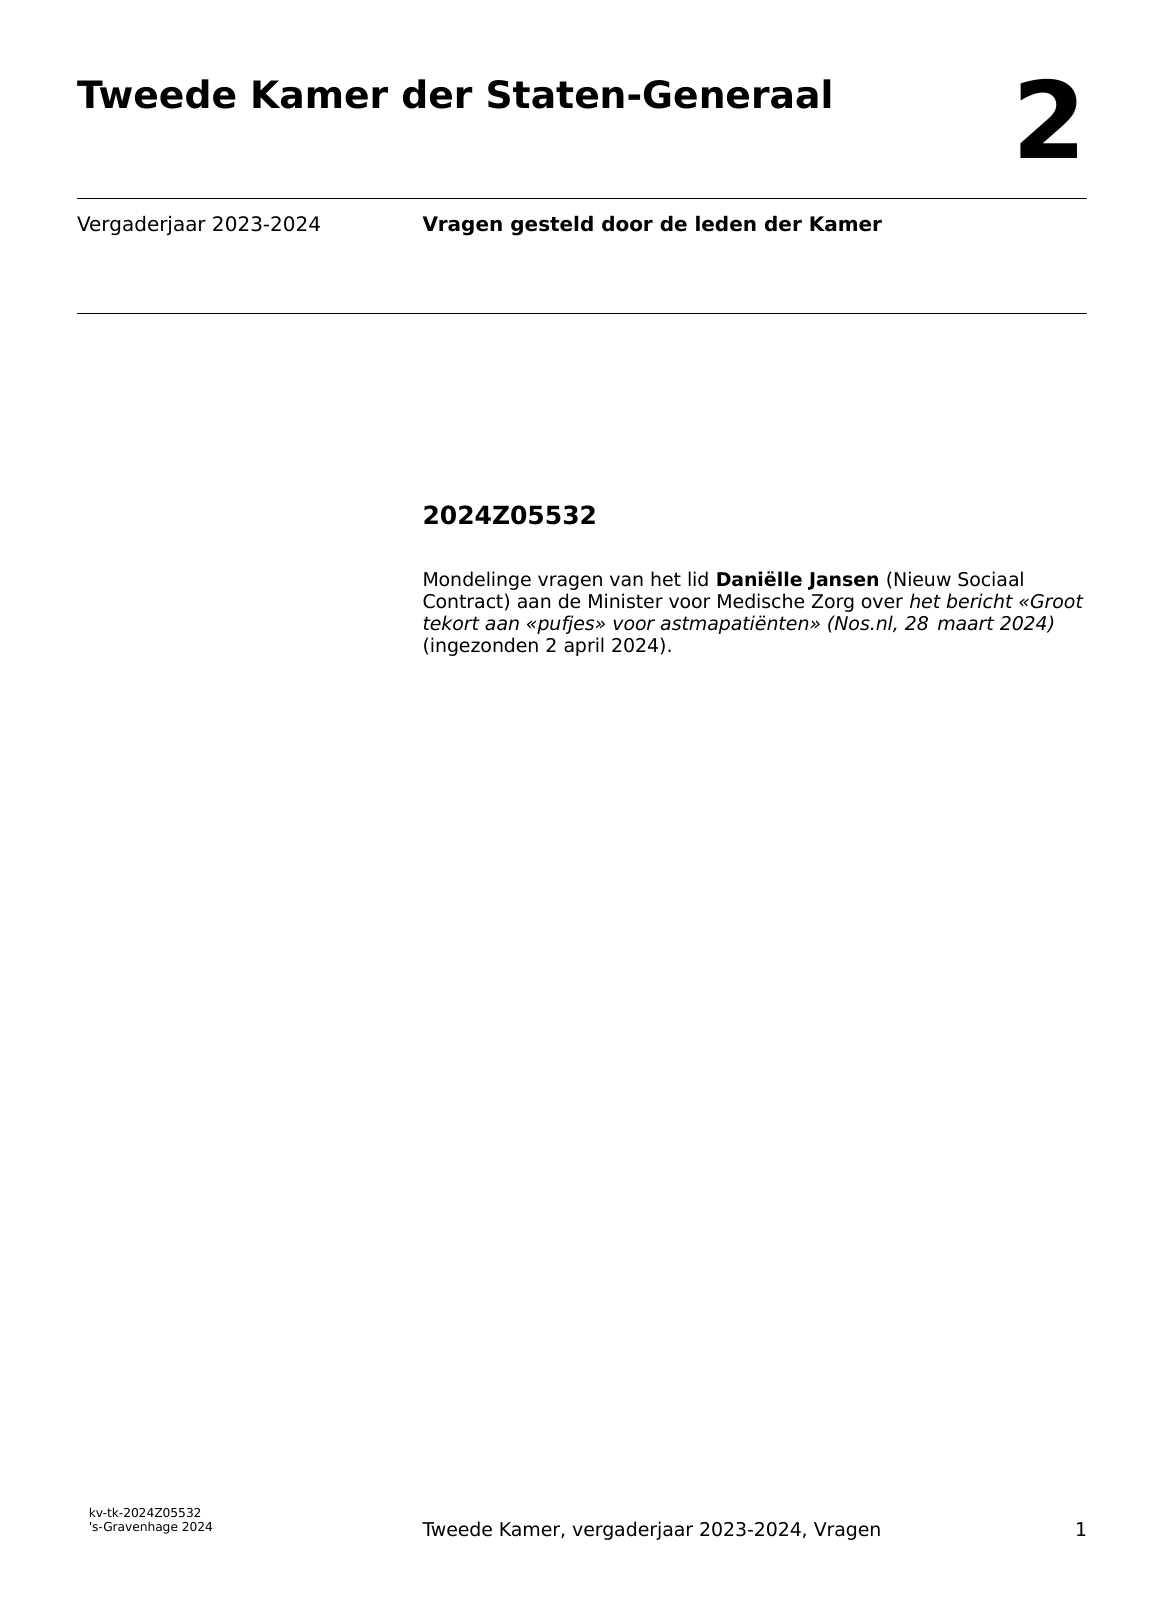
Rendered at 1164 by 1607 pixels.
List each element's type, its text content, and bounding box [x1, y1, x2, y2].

text 2024Z05532 [422, 501, 1087, 531]
text 's-Gravenhage 2024 [88, 1520, 323, 1534]
table_header Tweede Kamer der Staten-Generaal [77, 59, 886, 198]
text kv-tk-2024Z05532 [88, 1506, 323, 1520]
table_header 2 [886, 59, 1087, 198]
table_cell Vergaderjaar 2023-2024 [77, 199, 422, 313]
table_cell Vragen gesteld door de leden der Kamer [422, 199, 1087, 313]
text Mondelinge vragen van het lid Daniëlle Jansen (Nieuw Sociaal Contract) aan de Minister voor Medische Zorg over het bericht «Groot tekort aan «pufjes» voor astmapatiënten» (Nos.nl, 28 maart 2024) (ingezonden 2 april 2024). [422, 569, 1087, 657]
